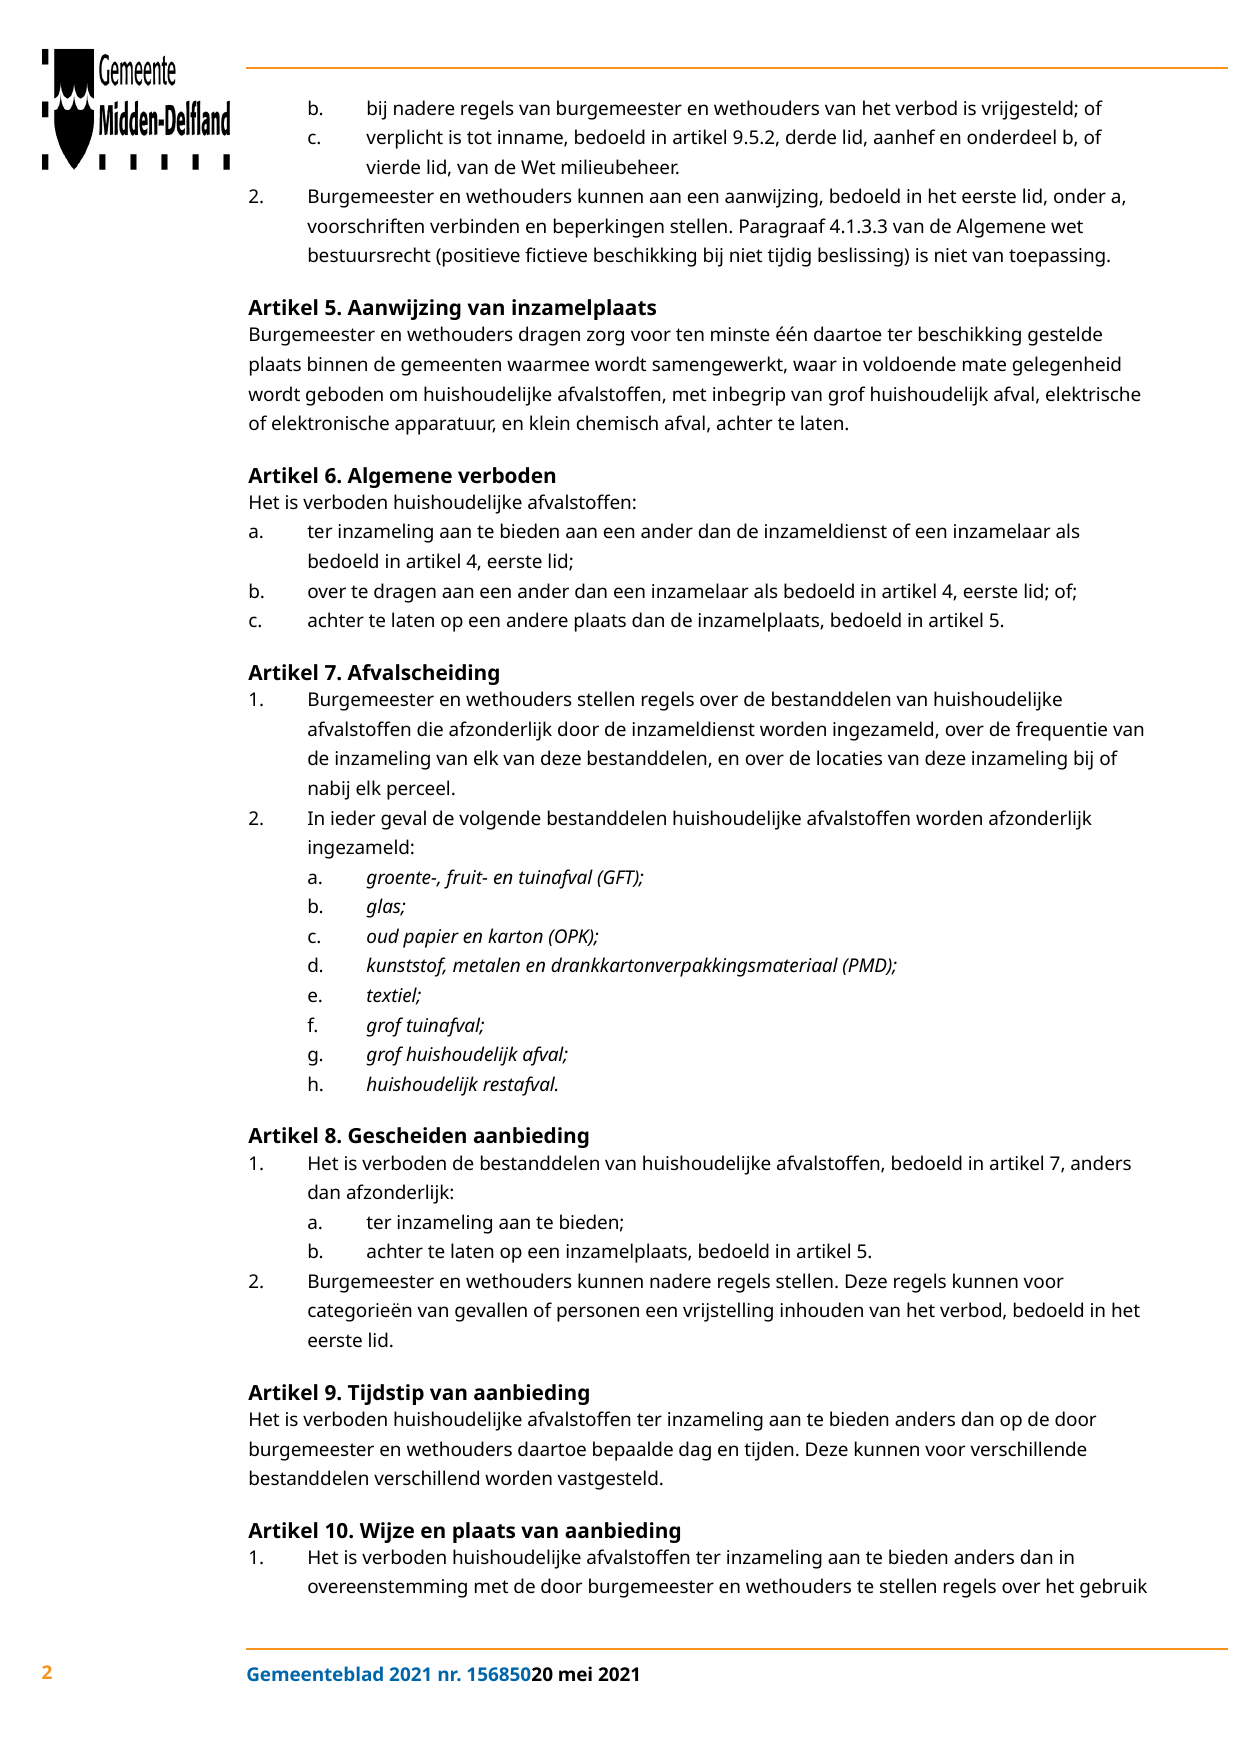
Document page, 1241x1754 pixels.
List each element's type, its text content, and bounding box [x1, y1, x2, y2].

list huishoudelijk restafval. [307, 1071, 1152, 1097]
text Artikel 10. Wijze en plaats van aanbieding [248, 1516, 1152, 1544]
text Het is verboden huishoudelijke afvalstoffen: [248, 489, 1152, 515]
text Artikel 7. Afvalscheiding [248, 658, 1152, 686]
list Het is verboden de bestanddelen van huishoudelijke afvalstoffen, bedoeld in artikel 7, anders dan afzonderlijk: [248, 1150, 1152, 1205]
list grof huishoudelijk afval; [307, 1041, 1152, 1067]
list Het is verboden huishoudelijke afvalstoffen ter inzameling aan te bieden anders dan in overeenstemming met de door burgemeester en wethouders te stellen regels over het gebruik [248, 1544, 1152, 1599]
picture [41, 47, 231, 172]
list kunststof, metalen en drankkartonverpakkingsmateriaal (PMD); [307, 953, 1152, 978]
list textiel; [307, 982, 1152, 1008]
text Artikel 5. Aanwijzing van inzamelplaats [248, 293, 1152, 322]
list Burgemeester en wethouders stellen regels over de bestanddelen van huishoudelijke afvalstoffen die afzonderlijk door de inzameldienst worden ingezameld, over de frequentie van de inzameling van elk van deze bestanddelen, en over de locaties van deze inzameling bij of nabij elk perceel. [248, 686, 1152, 801]
list Burgemeester en wethouders kunnen nadere regels stellen. Deze regels kunnen voor categorieën van gevallen of personen een vrijstelling inhouden van het verbod, bedoeld in het eerste lid. [248, 1268, 1152, 1353]
list grof tuinafval; [307, 1012, 1152, 1037]
text Artikel 9. Tijdstip van aanbieding [248, 1378, 1152, 1406]
list bij nadere regels van burgemeester en wethouders van het verbod is vrijgesteld; of [307, 95, 1152, 121]
list Burgemeester en wethouders kunnen aan een aanwijzing, bedoeld in het eerste lid, onder a, voorschriften verbinden en beperkingen stellen. Paragraaf 4.1.3.3 van de Algemene wet bestuursrecht (positieve fictieve beschikking bij niet tijdig beslissing) is niet van toepassing. [248, 183, 1152, 268]
list achter te laten op een inzamelplaats, bedoeld in artikel 5. [307, 1238, 1152, 1264]
list ter inzameling aan te bieden aan een ander dan de inzameldienst of een inzamelaar als bedoeld in artikel 4, eerste lid; [248, 519, 1152, 574]
text Artikel 8. Gescheiden aanbieding [248, 1121, 1152, 1150]
list oud papier en karton (OPK); [307, 923, 1152, 949]
text Burgemeester en wethouders dragen zorg voor ten minste één daartoe ter beschikking gestelde plaats binnen de gemeenten waarmee wordt samengewerkt, waar in voldoende mate gelegenheid wordt geboden om huishoudelijke afvalstoffen, met inbegrip van grof huishoudelijk afval, elektrische of elektronische apparatuur, en klein chemisch afval, achter te laten. [248, 322, 1152, 436]
text Artikel 6. Algemene verboden [248, 461, 1152, 489]
list ter inzameling aan te bieden; [307, 1209, 1152, 1235]
text Het is verboden huishoudelijke afvalstoffen ter inzameling aan te bieden anders dan op de door burgemeester en wethouders daartoe bepaalde dag en tijden. Deze kunnen voor verschillende bestanddelen verschillend worden vastgesteld. [248, 1406, 1152, 1491]
list verplicht is tot inname, bedoeld in artikel 9.5.2, derde lid, aanhef en onderdeel b, of vierde lid, van de Wet milieubeheer. [307, 124, 1152, 180]
list achter te laten op een andere plaats dan de inzamelplaats, bedoeld in artikel 5. [248, 607, 1152, 633]
list over te dragen aan een ander dan een inzamelaar als bedoeld in artikel 4, eerste lid; of; [248, 578, 1152, 604]
list In ieder geval de volgende bestanddelen huishoudelijke afvalstoffen worden afzonderlijk ingezameld: [248, 805, 1152, 860]
list groente-, fruit- en tuinafval (GFT); [307, 864, 1152, 889]
list glas; [307, 893, 1152, 919]
